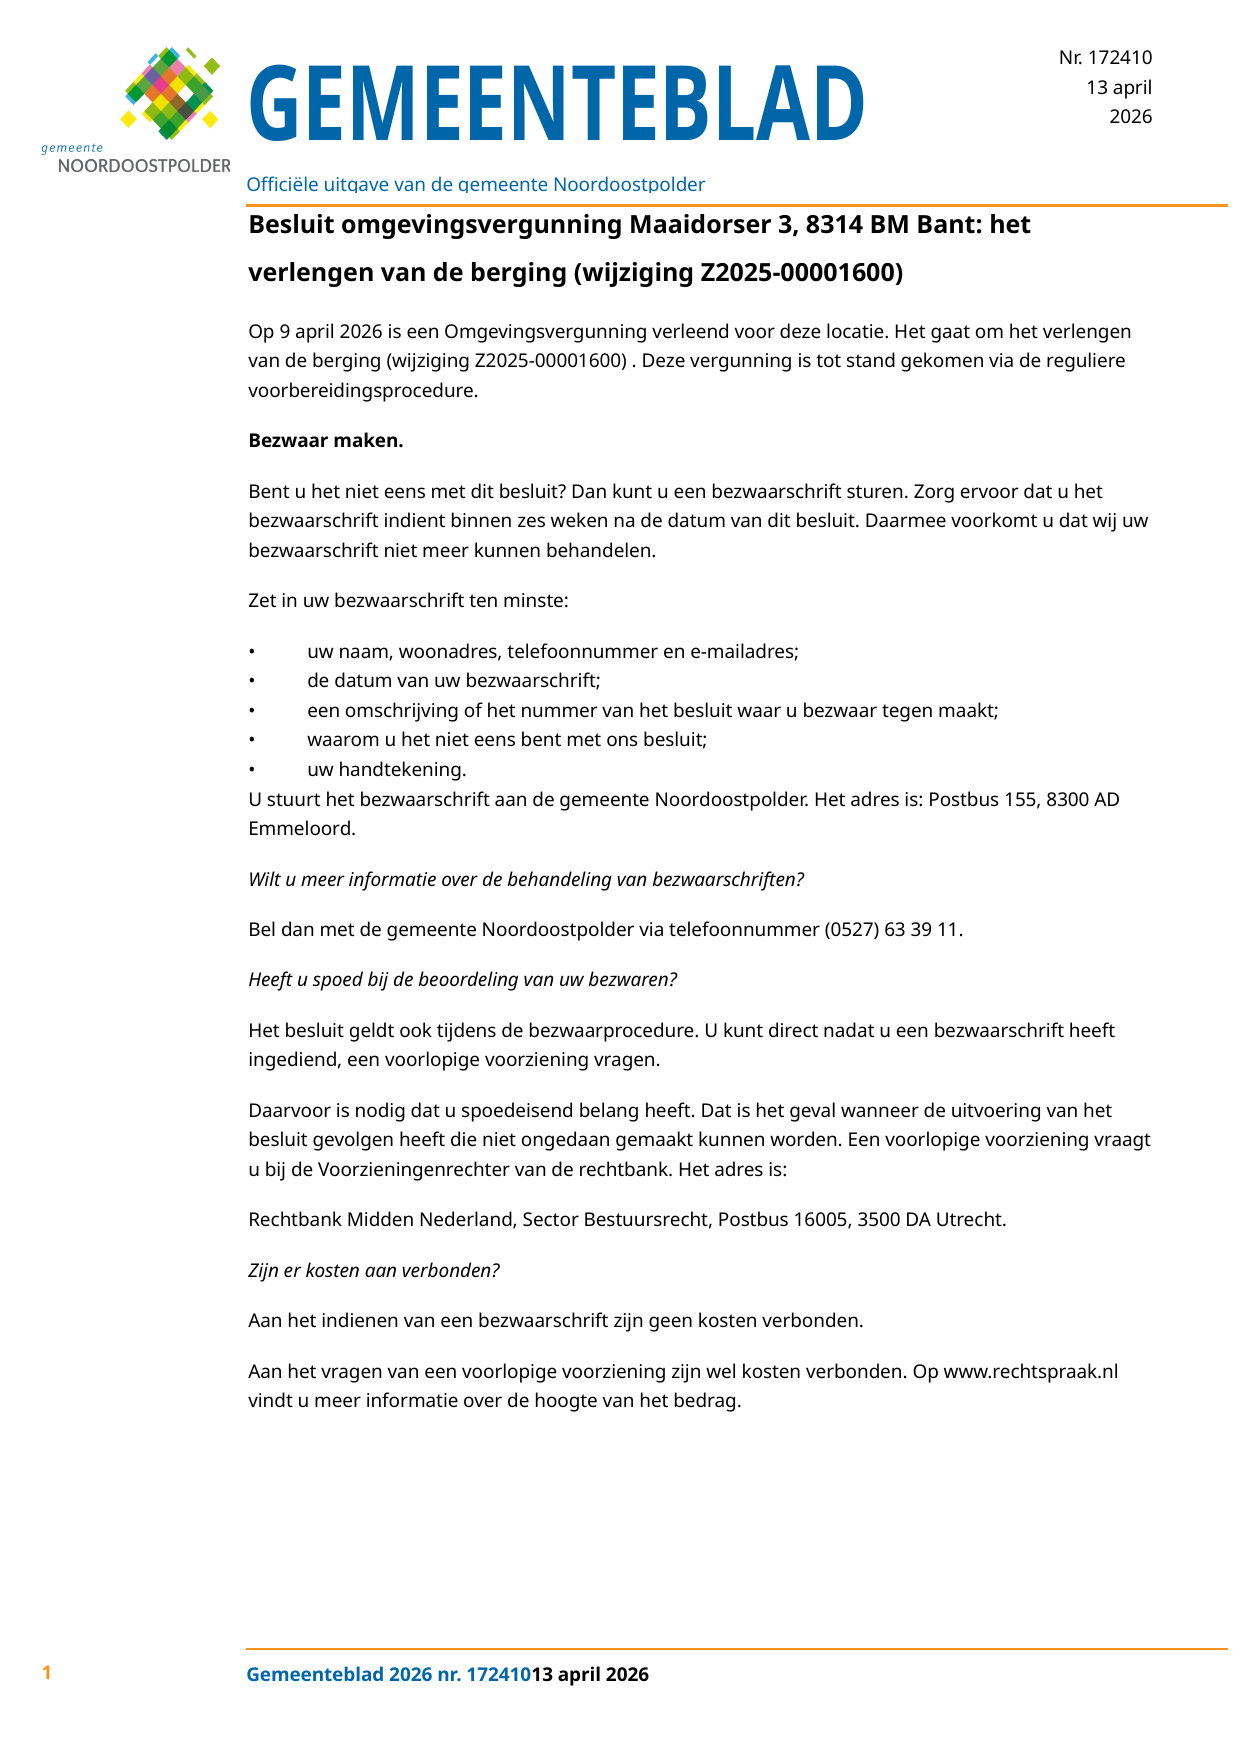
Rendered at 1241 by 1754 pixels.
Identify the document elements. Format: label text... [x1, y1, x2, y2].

text Bent u het niet eens met dit besluit? Dan kunt u een bezwaarschrift sturen. Zorg ervoor dat u het bezwaarschrift indient binnen zes weken na de datum van dit besluit. Daarmee voorkomt u dat wij uw bezwaarschrift niet meer kunnen behandelen. [248, 478, 1152, 563]
list uw handtekening. [248, 756, 1152, 782]
text Heeft u spoed bij de beoordeling van uw bezwaren? [248, 967, 1152, 992]
text Bezwaar maken. [248, 427, 1152, 453]
text Op 9 april 2026 is een Omgevingsvergunning verleend voor deze locatie. Het gaat om het verlengen van de berging (wijziging Z2025-00001600) . Deze vergunning is tot stand gekomen via de reguliere voorbereidingsprocedure. [248, 318, 1152, 403]
list de datum van uw bezwaarschrift; [248, 667, 1152, 693]
picture [41, 47, 231, 172]
text Aan het vragen van een voorlopige voorziening zijn wel kosten verbonden. Op www.rechtspraak.nl vindt u meer informatie over de hoogte van het bedrag. [248, 1358, 1152, 1413]
text Bel dan met de gemeente Noordoostpolder via telefoonnummer (0527) 63 39 11. [248, 916, 1152, 942]
text Daarvoor is nodig dat u spoedeisend belang heeft. Dat is het geval wanneer de uitvoering van het besluit gevolgen heeft die niet ongedaan gemaakt kunnen worden. Een voorlopige voorziening vraagt u bij de Voorzieningenrechter van de rechtbank. Het adres is: [248, 1097, 1152, 1182]
text Wilt u meer informatie over de behandeling van bezwaarschriften? [248, 866, 1152, 892]
text Zijn er kosten aan verbonden? [248, 1257, 1152, 1283]
list een omschrijving of het nummer van het besluit waar u bezwaar tegen maakt; [248, 697, 1152, 723]
text U stuurt het bezwaarschrift aan de gemeente Noordoostpolder. Het adres is: Postbus 155, 8300 AD Emmeloord. [248, 786, 1152, 841]
text Besluit omgevingsvergunning Maaidorser 3, 8314 BM Bant: het verlengen van de berging (wijziging Z2025-00001600) [248, 207, 1152, 288]
text Het besluit geldt ook tijdens de bezwaarprocedure. U kunt direct nadat u een bezwaarschrift heeft ingediend, een voorlopige voorziening vragen. [248, 1017, 1152, 1072]
text Aan het indienen van een bezwaarschrift zijn geen kosten verbonden. [248, 1307, 1152, 1333]
text Rechtbank Midden Nederland, Sector Bestuursrecht, Postbus 16005, 3500 DA Utrecht. [248, 1207, 1152, 1232]
text Zet in uw bezwaarschrift ten minste: [248, 587, 1152, 613]
list uw naam, woonadres, telefoonnummer en e-mailadres; [248, 638, 1152, 664]
list waarom u het niet eens bent met ons besluit; [248, 727, 1152, 752]
